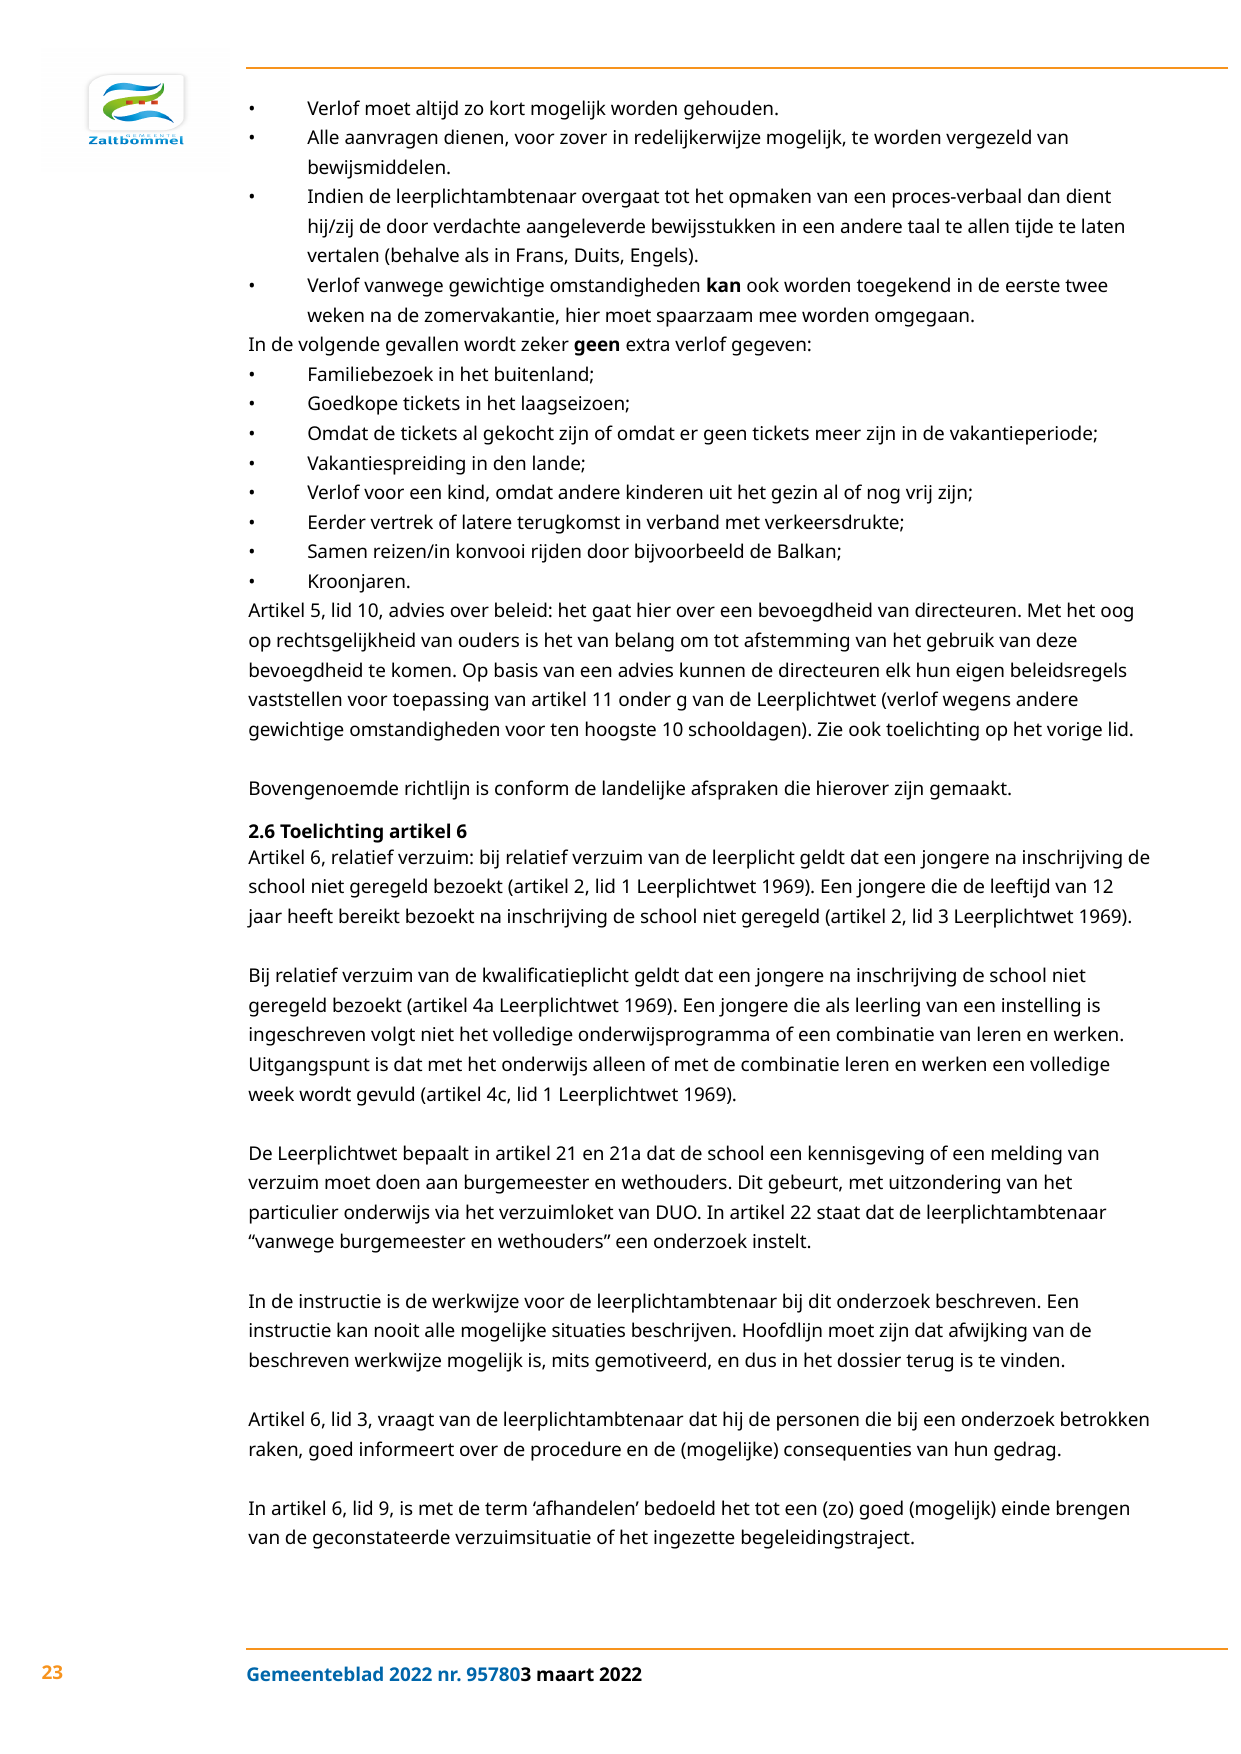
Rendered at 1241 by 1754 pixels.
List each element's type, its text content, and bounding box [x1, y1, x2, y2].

text De Leerplichtwet bepaalt in artikel 21 en 21a dat de school een kennisgeving of een melding van verzuim moet doen aan burgemeester en wethouders. Dit gebeurt, met uitzondering van het particulier onderwijs via het verzuimloket van DUO. In artikel 22 staat dat de leerplichtambtenaar “vanwege burgemeester en wethouders” een onderzoek instelt. [248, 1140, 1152, 1254]
text Artikel 6, lid 3, vraagt van de leerplichtambtenaar dat hij de personen die bij een onderzoek betrokken raken, goed informeert over de procedure en de (mogelijke) consequenties van hun gedrag. [248, 1406, 1152, 1461]
text 2.6 Toelichting artikel 6 [248, 818, 1152, 844]
text In artikel 6, lid 9, is met de term ‘afhandelen’ bedoeld het tot een (zo) goed (mogelijk) einde brengen van de geconstateerde verzuimsituatie of het ingezette begeleidingstraject. [248, 1495, 1152, 1550]
list Eerder vertrek of latere terugkomst in verband met verkeersdrukte; [248, 509, 1152, 535]
list Alle aanvragen dienen, voor zover in redelijkerwijze mogelijk, te worden vergezeld van bewijsmiddelen. [248, 124, 1152, 180]
list Goedkope tickets in het laagseizoen; [248, 391, 1152, 416]
list Verlof moet altijd zo kort mogelijk worden gehouden. [248, 95, 1152, 121]
list Verlof voor een kind, omdat andere kinderen uit het gezin al of nog vrij zijn; [248, 479, 1152, 505]
text Bovengenoemde richtlijn is conform de landelijke afspraken die hierover zijn gemaakt. [248, 775, 1152, 801]
picture [41, 47, 231, 172]
text In de instructie is de werkwijze voor de leerplichtambtenaar bij dit onderzoek beschreven. Een instructie kan nooit alle mogelijke situaties beschrijven. Hoofdlijn moet zijn dat afwijking van de beschreven werkwijze mogelijk is, mits gemotiveerd, en dus in het dossier terug is te vinden. [248, 1288, 1152, 1373]
list Samen reizen/in konvooi rijden door bijvoorbeeld de Balkan; [248, 538, 1152, 564]
list Vakantiespreiding in den lande; [248, 450, 1152, 476]
list Omdat de tickets al gekocht zijn of omdat er geen tickets meer zijn in de vakantieperiode; [248, 420, 1152, 446]
list Verlof vanwege gewichtige omstandigheden kan ook worden toegekend in de eerste twee weken na de zomervakantie, hier moet spaarzaam mee worden omgegaan. [248, 272, 1152, 328]
list Familiebezoek in het buitenland; [248, 361, 1152, 387]
text Bij relatief verzuim van de kwalificatieplicht geldt dat een jongere na inschrijving de school niet geregeld bezoekt (artikel 4a Leerplichtwet 1969). Een jongere die als leerling van een instelling is ingeschreven volgt niet het volledige onderwijsprogramma of een combinatie van leren en werken. Uitgangspunt is dat met het onderwijs alleen of met de combinatie leren en werken een volledige week wordt gevuld (artikel 4c, lid 1 Leerplichtwet 1969). [248, 962, 1152, 1106]
list Indien de leerplichtambtenaar overgaat tot het opmaken van een proces-verbaal dan dient hij/zij de door verdachte aangeleverde bewijsstukken in een andere taal te allen tijde te laten vertalen (behalve als in Frans, Duits, Engels). [248, 183, 1152, 268]
list Kroonjaren. [248, 568, 1152, 594]
text Artikel 5, lid 10, advies over beleid: het gaat hier over een bevoegdheid van directeuren. Met het oog op rechtsgelijkheid van ouders is het van belang om tot afstemming van het gebruik van deze bevoegdheid te komen. Op basis van een advies kunnen de directeuren elk hun eigen beleidsregels vaststellen voor toepassing van artikel 11 onder g van de Leerplichtwet (verlof wegens andere gewichtige omstandigheden voor ten hoogste 10 schooldagen). Zie ook toelichting op het vorige lid. [248, 598, 1152, 742]
text Artikel 6, relatief verzuim: bij relatief verzuim van de leerplicht geldt dat een jongere na inschrijving de school niet geregeld bezoekt (artikel 2, lid 1 Leerplichtwet 1969). Een jongere die de leeftijd van 12 jaar heeft bereikt bezoekt na inschrijving de school niet geregeld (artikel 2, lid 3 Leerplichtwet 1969). [248, 844, 1152, 929]
text In de volgende gevallen wordt zeker geen extra verlof gegeven: [248, 331, 1152, 357]
